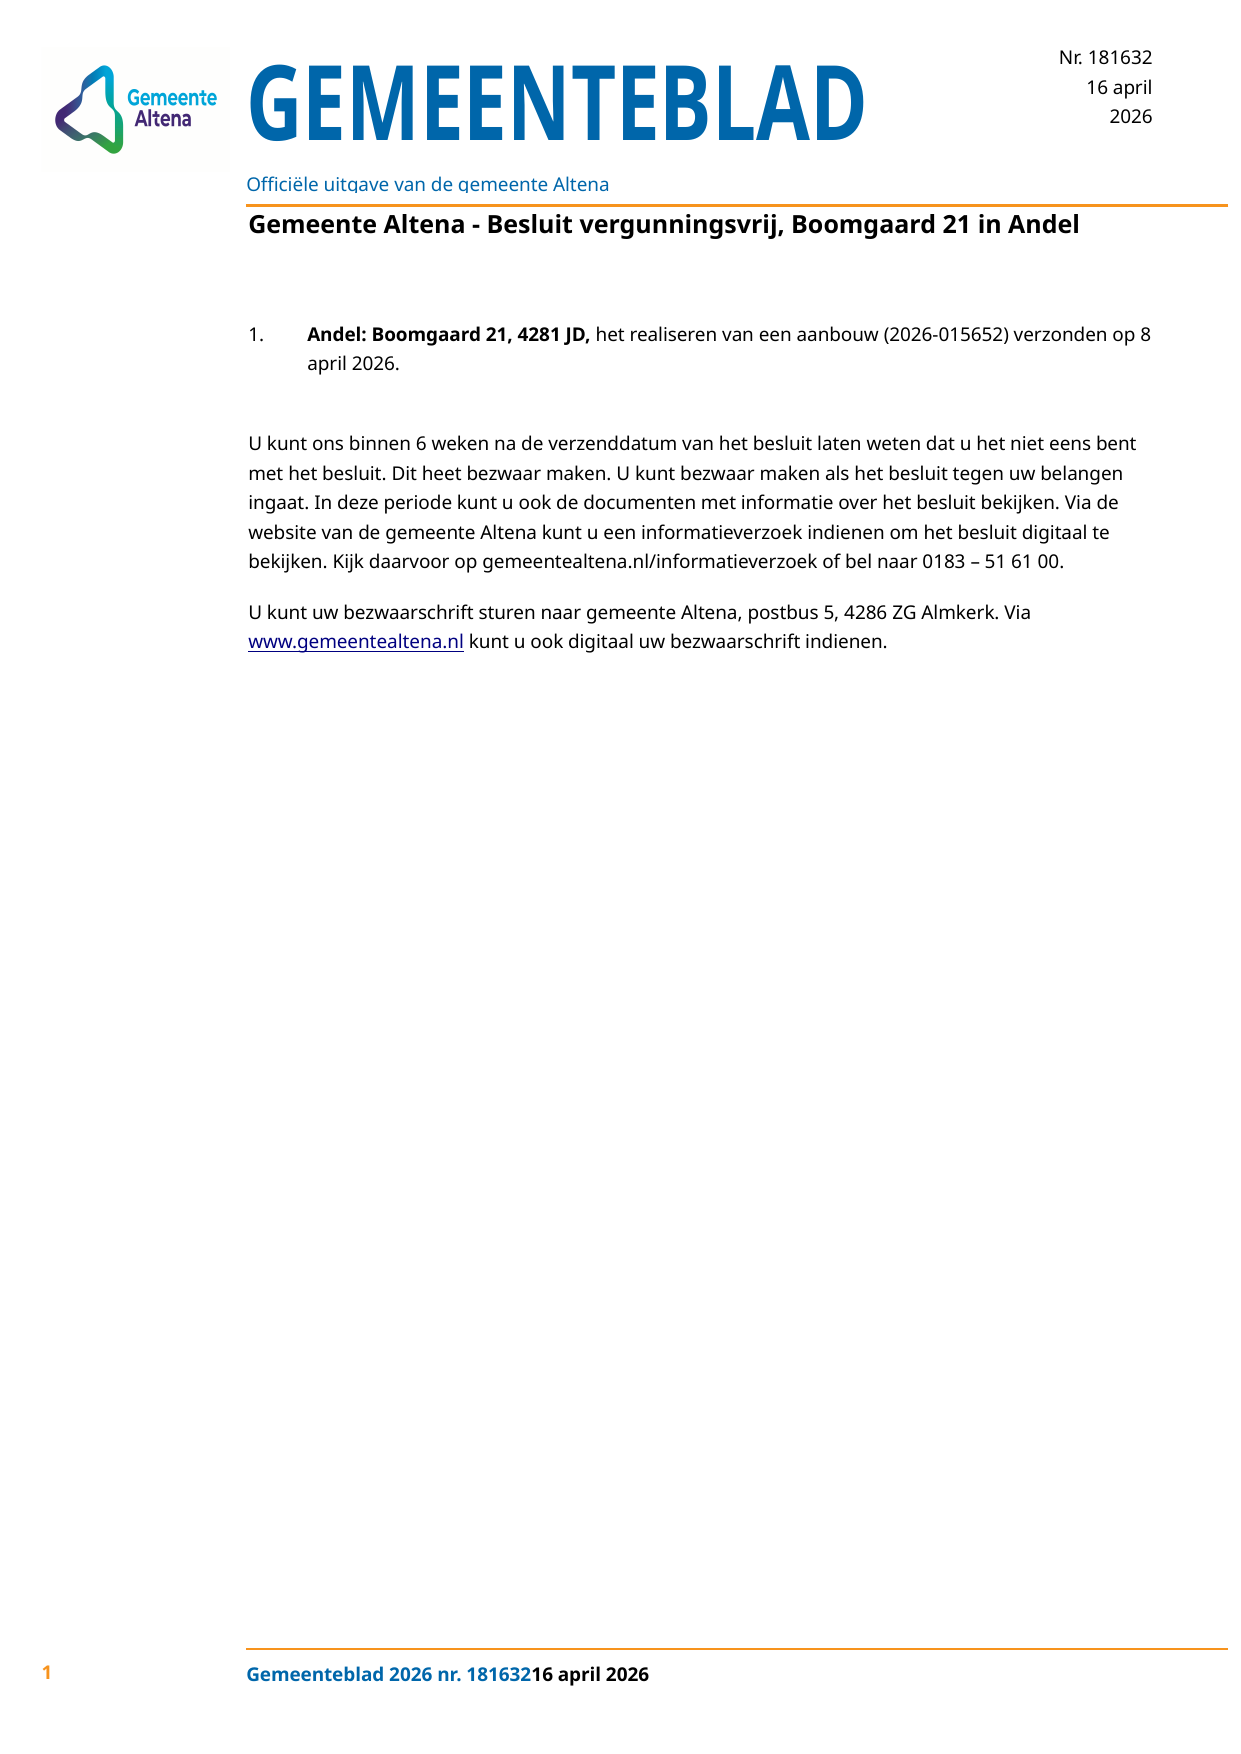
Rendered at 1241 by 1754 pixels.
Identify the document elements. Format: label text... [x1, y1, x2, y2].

picture [41, 47, 231, 172]
list Andel: Boomgaard 21, 4281 JD, het realiseren van een aanbouw (2026-015652) verzonden op 8 april 2026. [248, 321, 1152, 376]
text U kunt uw bezwaarschrift sturen naar gemeente Altena, postbus 5, 4286 ZG Almkerk. Via www.gemeentealtena.nl kunt u ook digitaal uw bezwaarschrift indienen. [248, 599, 1152, 654]
text U kunt ons binnen 6 weken na de verzenddatum van het besluit laten weten dat u het niet eens bent met het besluit. Dit heet bezwaar maken. U kunt bezwaar maken als het besluit tegen uw belangen ingaat. In deze periode kunt u ook de documenten met informatie over het besluit bekijken. Via de website van de gemeente Altena kunt u een informatieverzoek indienen om het besluit digitaal te bekijken. Kijk daarvoor op gemeentealtena.nl/informatieverzoek of bel naar 0183 – 51 61 00. [248, 430, 1152, 574]
text Gemeente Altena - Besluit vergunningsvrij, Boomgaard 21 in Andel [248, 207, 1152, 241]
